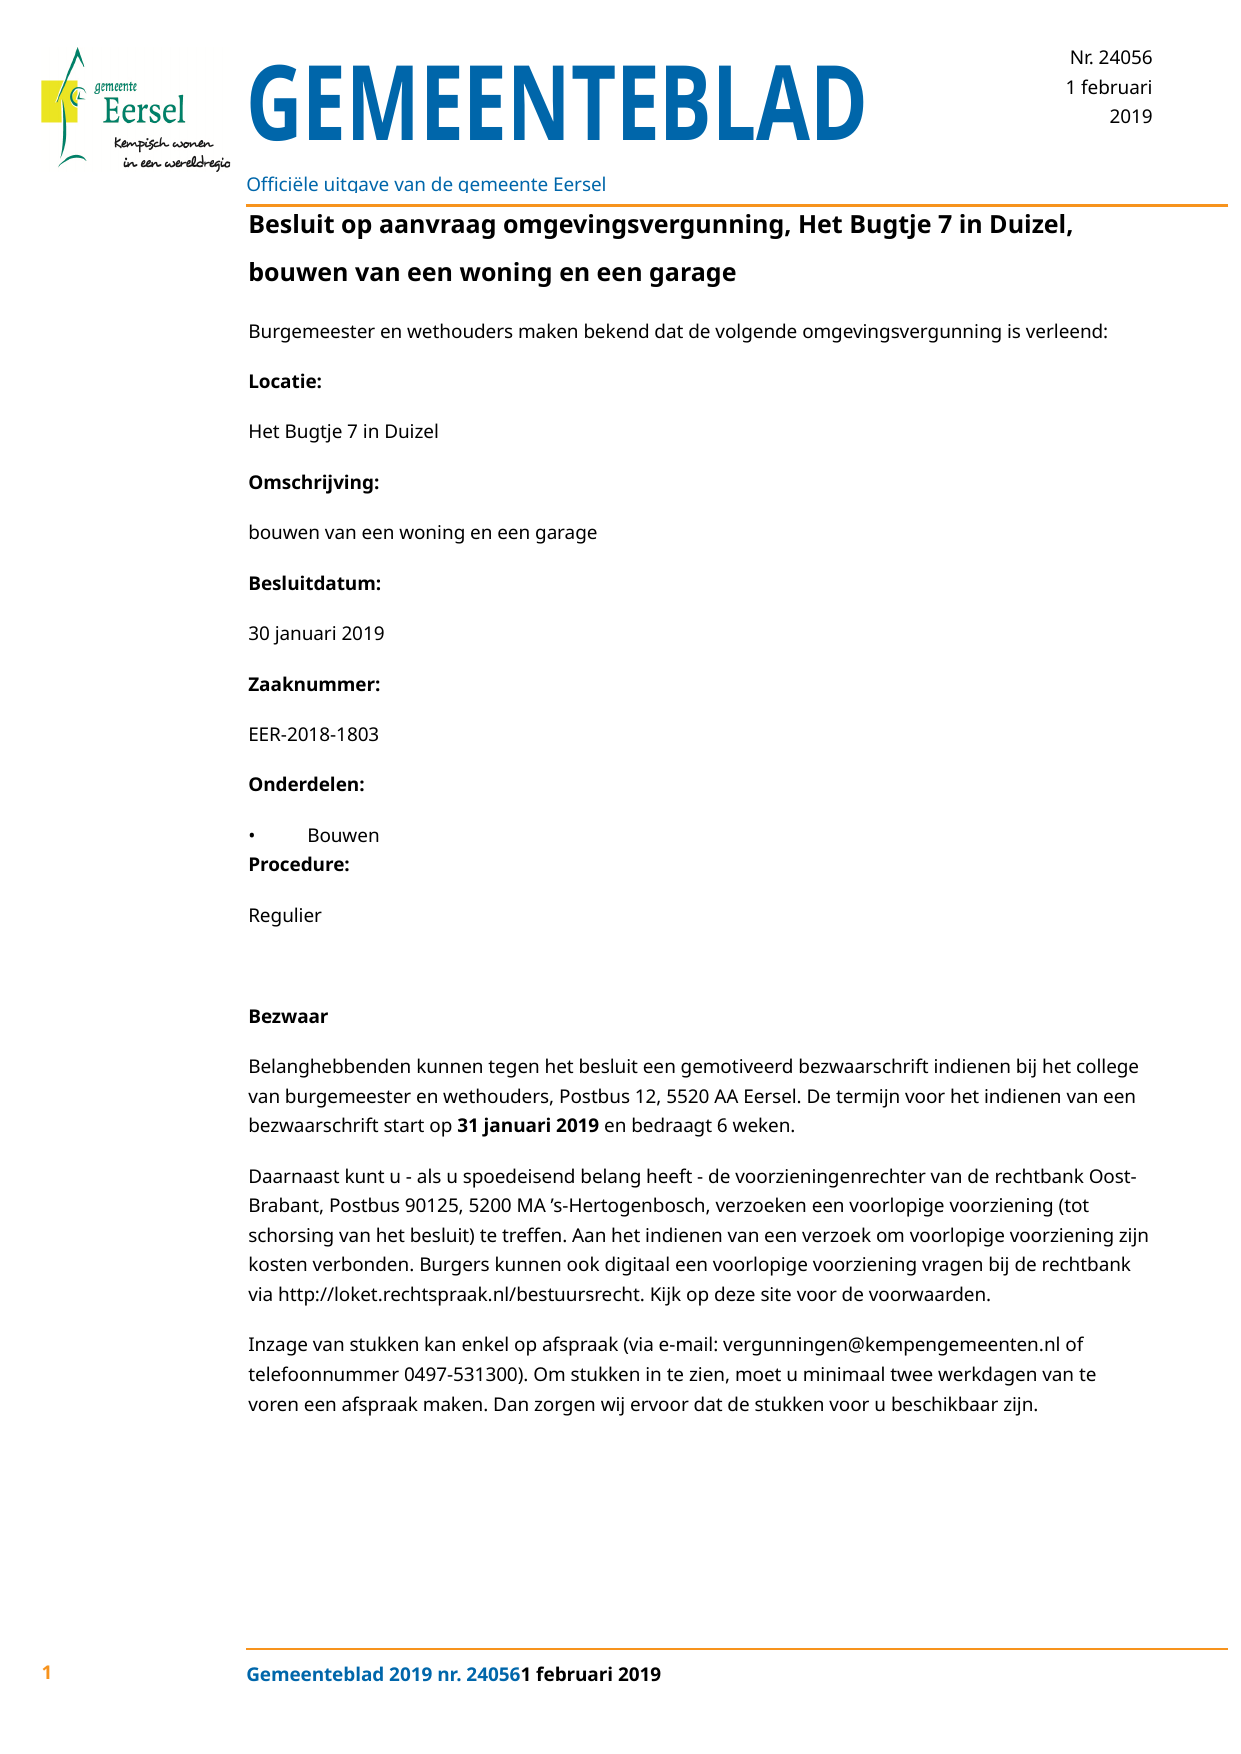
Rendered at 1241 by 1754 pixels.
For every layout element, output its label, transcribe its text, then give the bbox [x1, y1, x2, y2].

list Bouwen [248, 822, 1152, 848]
text Bezwaar [248, 1003, 1152, 1029]
text 30 januari 2019 [248, 620, 1152, 646]
text Besluit op aanvraag omgevingsvergunning, Het Bugtje 7 in Duizel, bouwen van een woning en een garage [248, 207, 1152, 288]
text Het Bugtje 7 in Duizel [248, 419, 1152, 444]
text Belanghebbenden kunnen tegen het besluit een gemotiveerd bezwaarschrift indienen bij het college van burgemeester en wethouders, Postbus 12, 5520 AA Eersel. De termijn voor het indienen van een bezwaarschrift start op 31 januari 2019 en bedraagt 6 weken. [248, 1053, 1152, 1138]
picture [41, 47, 231, 172]
text Zaaknummer: [248, 671, 1152, 697]
text Onderdelen: [248, 772, 1152, 797]
text bouwen van een woning en een garage [248, 519, 1152, 545]
text Locatie: [248, 368, 1152, 394]
text Besluitdatum: [248, 570, 1152, 596]
text Burgemeester en wethouders maken bekend dat de volgende omgevingsvergunning is verleend: [248, 318, 1152, 344]
text Omschrijving: [248, 469, 1152, 495]
text EER-2018-1803 [248, 721, 1152, 747]
text Procedure: [248, 852, 1152, 877]
text Inzage van stukken kan enkel op afspraak (via e-mail: vergunningen@kempengemeenten.nl of telefoonnummer 0497-531300). Om stukken in te zien, moet u minimaal twee werkdagen van te voren een afspraak maken. Dan zorgen wij ervoor dat de stukken voor u beschikbaar zijn. [248, 1332, 1152, 1417]
text Daarnaast kunt u - als u spoedeisend belang heeft - de voorzieningenrechter van de rechtbank Oost-Brabant, Postbus 90125, 5200 MA ’s-Hertogenbosch, verzoeken een voorlopige voorziening (tot schorsing van het besluit) te treffen. Aan het indienen van een verzoek om voorlopige voorziening zijn kosten verbonden. Burgers kunnen ook digitaal een voorlopige voorziening vragen bij de rechtbank via http://loket.rechtspraak.nl/bestuursrecht. Kijk op deze site voor de voorwaarden. [248, 1163, 1152, 1307]
text Regulier [248, 902, 1152, 928]
